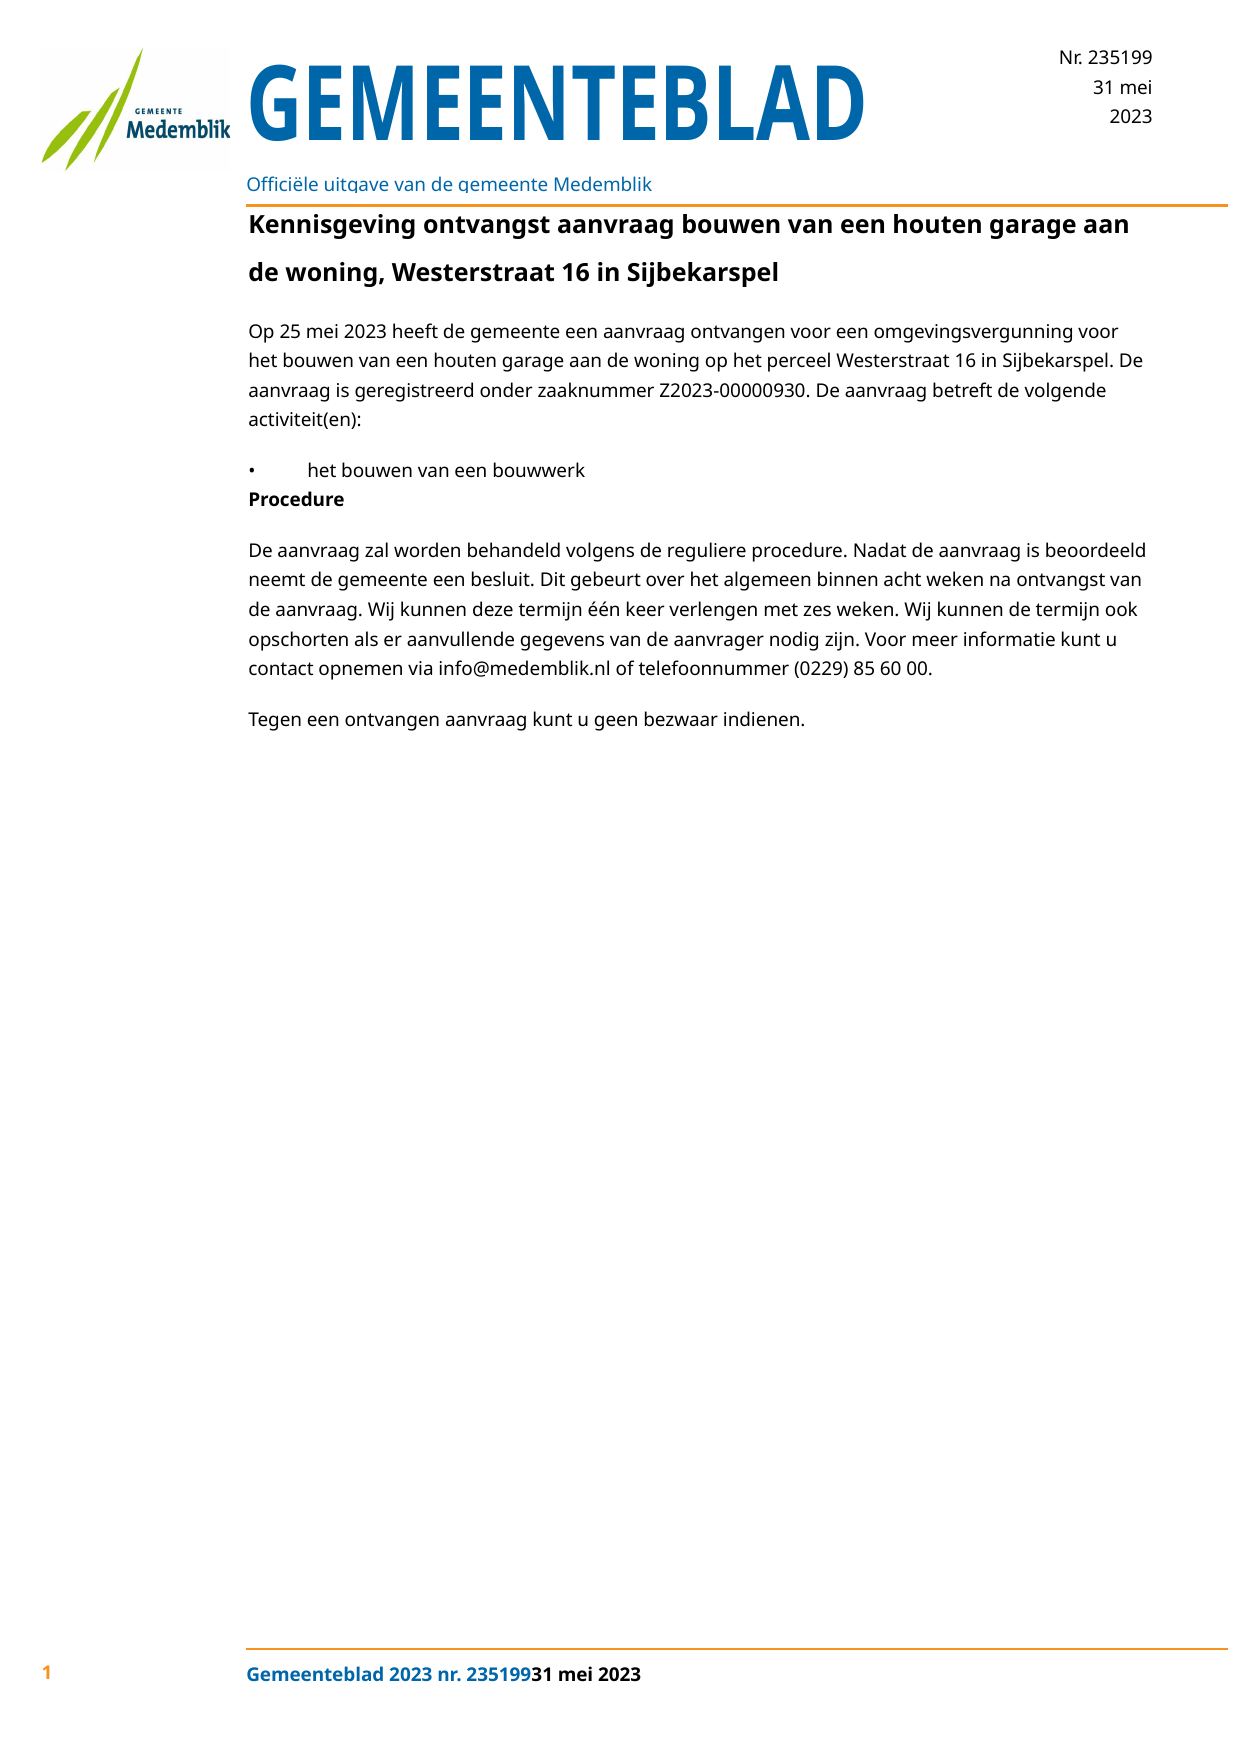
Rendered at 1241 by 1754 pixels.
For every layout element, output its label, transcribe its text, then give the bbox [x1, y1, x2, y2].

text De aanvraag zal worden behandeld volgens de reguliere procedure. Nadat de aanvraag is beoordeeld neemt de gemeente een besluit. Dit gebeurt over het algemeen binnen acht weken na ontvangst van de aanvraag. Wij kunnen deze termijn één keer verlengen met zes weken. Wij kunnen de termijn ook opschorten als er aanvullende gegevens van de aanvrager nodig zijn. Voor meer informatie kunt u contact opnemen via info@medemblik.nl of telefoonnummer (0229) 85 60 00. [248, 537, 1152, 681]
list het bouwen van een bouwwerk [248, 457, 1152, 483]
text Tegen een ontvangen aanvraag kunt u geen bezwaar indienen. [248, 706, 1152, 732]
picture [41, 47, 231, 172]
text Procedure [248, 487, 1152, 512]
text Kennisgeving ontvangst aanvraag bouwen van een houten garage aan de woning, Westerstraat 16 in Sijbekarspel [248, 207, 1152, 288]
text Op 25 mei 2023 heeft de gemeente een aanvraag ontvangen voor een omgevingsvergunning voor het bouwen van een houten garage aan de woning op het perceel Westerstraat 16 in Sijbekarspel. De aanvraag is geregistreerd onder zaaknummer Z2023-00000930. De aanvraag betreft de volgende activiteit(en): [248, 318, 1152, 432]
